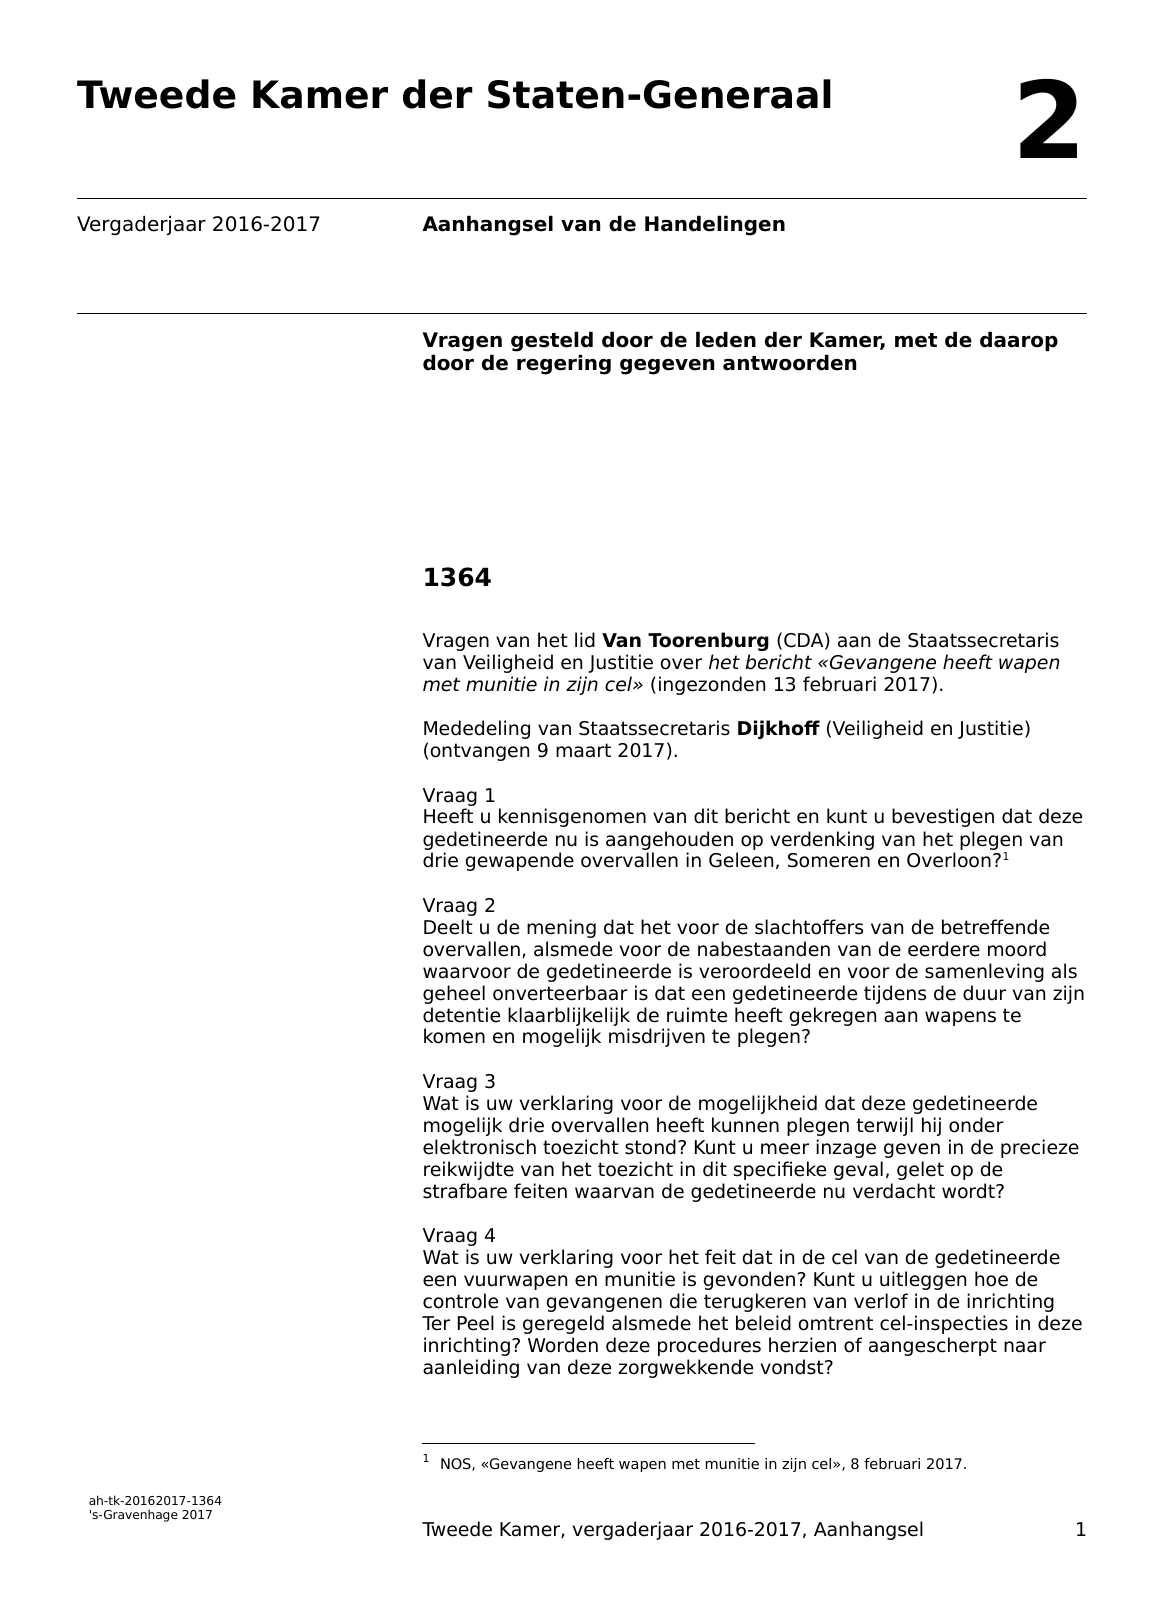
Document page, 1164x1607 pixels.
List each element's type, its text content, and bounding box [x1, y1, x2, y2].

table_cell Vragen gesteld door de leden der Kamer, met de daarop door de regering gegeven antwoorden [422, 314, 1087, 375]
table_header Tweede Kamer der Staten-Generaal [77, 59, 886, 198]
text Vragen van het lid Van Toorenburg (CDA) aan de Staatssecretaris van Veiligheid en Justitie over het bericht «Gevangene heeft wapen met munitie in zijn cel» (ingezonden 13 februari 2017). [422, 630, 1087, 696]
table_header 2 [886, 59, 1087, 198]
table_cell Aanhangsel van de Handelingen [422, 199, 1087, 313]
text Vraag 1 [422, 784, 1087, 806]
text Heeft u kennisgenomen van dit bericht en kunt u bevestigen dat deze gedetineerde nu is aangehouden op verdenking van het plegen van drie gewapende overvallen in Geleen, Someren en Overloon? [422, 806, 1087, 872]
text ah-tk-20162017-1364 [88, 1494, 323, 1508]
text 's-Gravenhage 2017 [88, 1508, 323, 1522]
text Mededeling van Staatssecretaris Dijkhoff (Veiligheid en Justitie) (ontvangen 9 maart 2017). [422, 718, 1087, 762]
text Vraag 4 [422, 1225, 1087, 1247]
text Wat is uw verklaring voor de mogelijkheid dat deze gedetineerde mogelijk drie overvallen heeft kunnen plegen terwijl hij onder elektronisch toezicht stond? Kunt u meer inzage geven in de precieze reikwijdte van het toezicht in dit specifieke geval, gelet op de strafbare feiten waarvan de gedetineerde nu verdacht wordt? [422, 1093, 1087, 1202]
text Deelt u de mening dat het voor de slachtoffers van de betreffende overvallen, alsmede voor de nabestaanden van de eerdere moord waarvoor de gedetineerde is veroordeeld en voor de samenleving als geheel onverteerbaar is dat een gedetineerde tijdens de duur van zijn detentie klaarblijkelijk de ruimte heeft gekregen aan wapens te komen en mogelijk misdrijven te plegen? [422, 917, 1087, 1048]
text Vraag 3 [422, 1071, 1087, 1093]
table_cell [77, 314, 422, 375]
table_cell Vergaderjaar 2016-2017 [77, 199, 422, 313]
text Wat is uw verklaring voor het feit dat in de cel van de gedetineerde een vuurwapen en munitie is gevonden? Kunt u uitleggen hoe de controle van gevangenen die terugkeren van verlof in de inrichting Ter Peel is geregeld alsmede het beleid omtrent cel-inspecties in deze inrichting? Worden deze procedures herzien of aangescherpt naar aanleiding van deze zorgwekkende vondst? [422, 1247, 1087, 1378]
text Vraag 2 [422, 894, 1087, 917]
text 1364 [422, 563, 1087, 592]
text NOS, «Gevangene heeft wapen met munitie in zijn cel», 8 februari 2017. [422, 1452, 1087, 1474]
